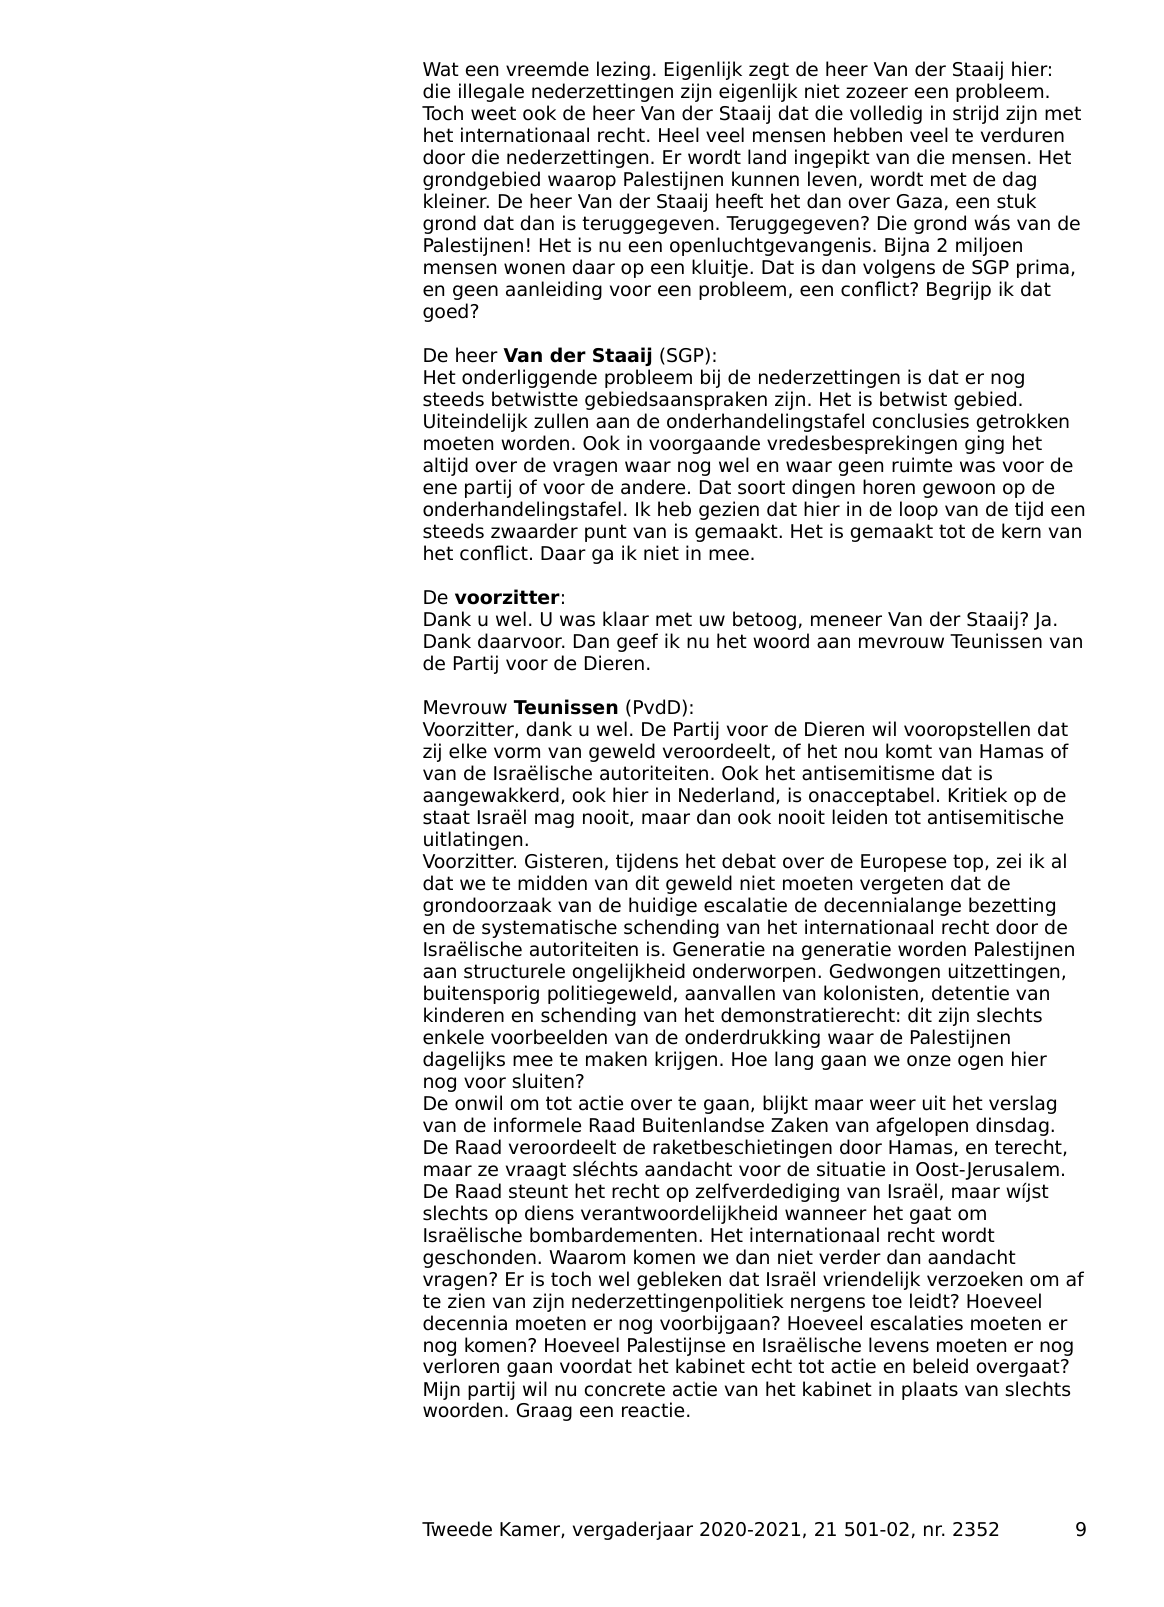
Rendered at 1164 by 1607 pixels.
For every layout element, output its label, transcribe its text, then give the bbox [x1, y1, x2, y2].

text De voorzitter: [422, 587, 1087, 609]
text Voorzitter, dank u wel. De Partij voor de Dieren wil vooropstellen dat zij elke vorm van geweld veroordeelt, of het nou komt van Hamas of van de Israëlische autoriteiten. Ook het antisemitisme dat is aangewakkerd, ook hier in Nederland, is onacceptabel. Kritiek op de staat Israël mag nooit, maar dan ook nooit leiden tot antisemitische uitlatingen. [422, 719, 1087, 851]
text Wat een vreemde lezing. Eigenlijk zegt de heer Van der Staaij hier: die illegale nederzettingen zijn eigenlijk niet zozeer een probleem. Toch weet ook de heer Van der Staaij dat die volledig in strijd zijn met het internationaal recht. Heel veel mensen hebben veel te verduren door die nederzettingen. Er wordt land ingepikt van die mensen. Het grondgebied waarop Palestijnen kunnen leven, wordt met de dag kleiner. De heer Van der Staaij heeft het dan over Gaza, een stuk grond dat dan is teruggegeven. Teruggegeven? Die grond wás van de Palestijnen! Het is nu een openluchtgevangenis. Bijna 2 miljoen mensen wonen daar op een kluitje. Dat is dan volgens de SGP prima, en geen aanleiding voor een probleem, een conflict? Begrijp ik dat goed? [422, 59, 1087, 323]
text De onwil om tot actie over te gaan, blijkt maar weer uit het verslag van de informele Raad Buitenlandse Zaken van afgelopen dinsdag. De Raad veroordeelt de raketbeschietingen door Hamas, en terecht, maar ze vraagt sléchts aandacht voor de situatie in Oost-Jerusalem. De Raad steunt het recht op zelfverdediging van Israël, maar wíjst slechts op diens verantwoordelijkheid wanneer het gaat om Israëlische bombardementen. Het internationaal recht wordt geschonden. Waarom komen we dan niet verder dan aandacht vragen? Er is toch wel gebleken dat Israël vriendelijk verzoeken om af te zien van zijn nederzettingenpolitiek nergens toe leidt? Hoeveel decennia moeten er nog voorbijgaan? Hoeveel escalaties moeten er nog komen? Hoeveel Palestijnse en Israëlische levens moeten er nog verloren gaan voordat het kabinet echt tot actie en beleid overgaat? Mijn partij wil nu concrete actie van het kabinet in plaats van slechts woorden. Graag een reactie. [422, 1093, 1087, 1422]
text Mevrouw Teunissen (PvdD): [422, 697, 1087, 719]
text De heer Van der Staaij (SGP): [422, 345, 1087, 367]
text Dank u wel. U was klaar met uw betoog, meneer Van der Staaij? Ja. Dank daarvoor. Dan geef ik nu het woord aan mevrouw Teunissen van de Partij voor de Dieren. [422, 609, 1087, 675]
text Voorzitter. Gisteren, tijdens het debat over de Europese top, zei ik al dat we te midden van dit geweld niet moeten vergeten dat de grondoorzaak van de huidige escalatie de decennialange bezetting en de systematische schending van het internationaal recht door de Israëlische autoriteiten is. Generatie na generatie worden Palestijnen aan structurele ongelijkheid onderworpen. Gedwongen uitzettingen, buitensporig politiegeweld, aanvallen van kolonisten, detentie van kinderen en schending van het demonstratierecht: dit zijn slechts enkele voorbeelden van de onderdrukking waar de Palestijnen dagelijks mee te maken krijgen. Hoe lang gaan we onze ogen hier nog voor sluiten? [422, 851, 1087, 1093]
text Het onderliggende probleem bij de nederzettingen is dat er nog steeds betwistte gebiedsaanspraken zijn. Het is betwist gebied. Uiteindelijk zullen aan de onderhandelingstafel conclusies getrokken moeten worden. Ook in voorgaande vredesbesprekingen ging het altijd over de vragen waar nog wel en waar geen ruimte was voor de ene partij of voor de andere. Dat soort dingen horen gewoon op de onderhandelingstafel. Ik heb gezien dat hier in de loop van de tijd een steeds zwaarder punt van is gemaakt. Het is gemaakt tot de kern van het conflict. Daar ga ik niet in mee. [422, 367, 1087, 565]
